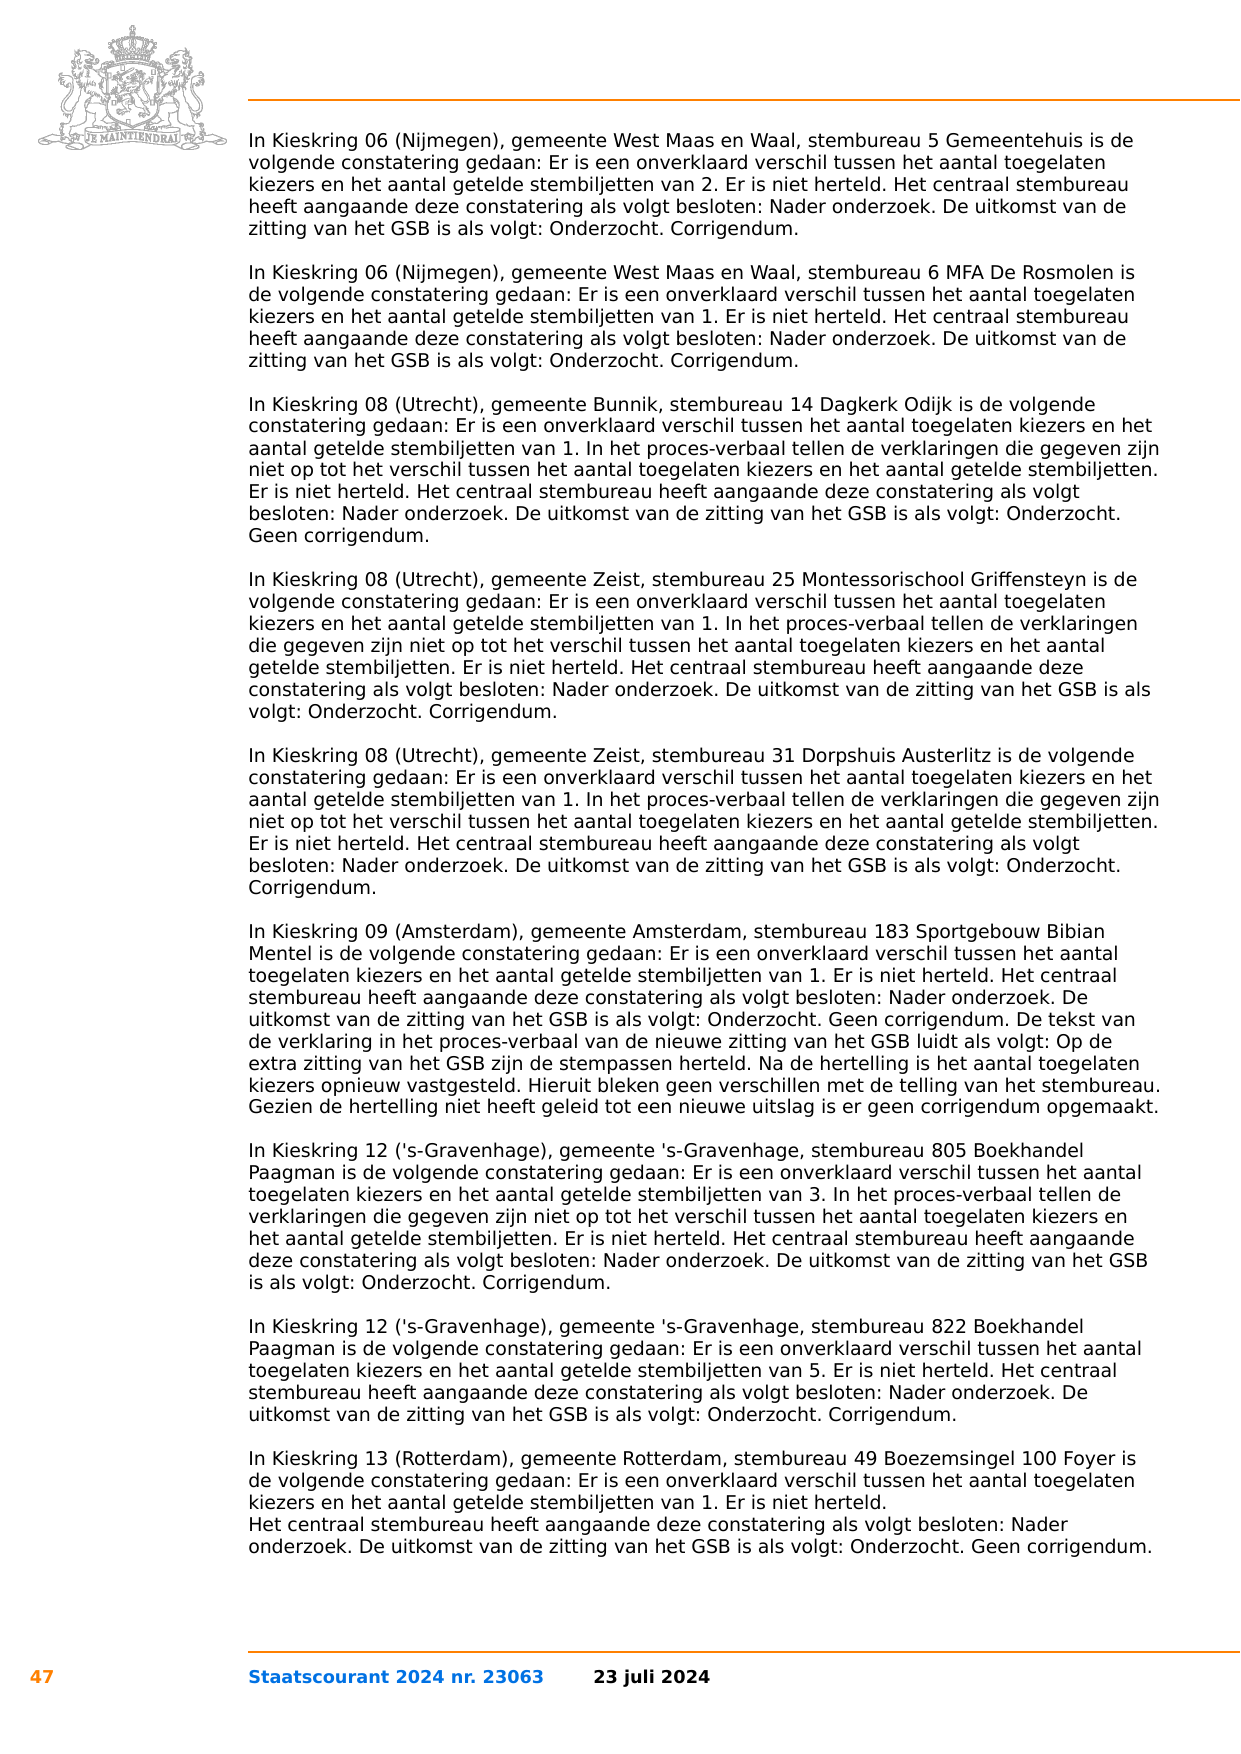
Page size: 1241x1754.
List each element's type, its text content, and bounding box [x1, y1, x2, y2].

text In Kieskring 12 ('s-Gravenhage), gemeente 's-Gravenhage, stembureau 822 Boekhandel Paagman is de volgende constatering gedaan: Er is een onverklaard verschil tussen het aantal toegelaten kiezers en het aantal getelde stembiljetten van 5. Er is niet herteld. Het centraal stembureau heeft aangaande deze constatering als volgt besloten: Nader onderzoek. De uitkomst van de zitting van het GSB is als volgt: Onderzocht. Corrigendum. [248, 1316, 1163, 1426]
text In Kieskring 08 (Utrecht), gemeente Bunnik, stembureau 14 Dagkerk Odijk is de volgende constatering gedaan: Er is een onverklaard verschil tussen het aantal toegelaten kiezers en het aantal getelde stembiljetten van 1. In het proces-verbaal tellen de verklaringen die gegeven zijn niet op tot het verschil tussen het aantal toegelaten kiezers en het aantal getelde stembiljetten. Er is niet herteld. Het centraal stembureau heeft aangaande deze constatering als volgt besloten: Nader onderzoek. De uitkomst van de zitting van het GSB is als volgt: Onderzocht. Geen corrigendum. [248, 393, 1163, 547]
text In Kieskring 06 (Nijmegen), gemeente West Maas en Waal, stembureau 5 Gemeentehuis is de volgende constatering gedaan: Er is een onverklaard verschil tussen het aantal toegelaten kiezers en het aantal getelde stembiljetten van 2. Er is niet herteld. Het centraal stembureau heeft aangaande deze constatering als volgt besloten: Nader onderzoek. De uitkomst van de zitting van het GSB is als volgt: Onderzocht. Corrigendum. [248, 130, 1163, 240]
text In Kieskring 12 ('s-Gravenhage), gemeente 's-Gravenhage, stembureau 805 Boekhandel Paagman is de volgende constatering gedaan: Er is een onverklaard verschil tussen het aantal toegelaten kiezers en het aantal getelde stembiljetten van 3. In het proces-verbaal tellen de verklaringen die gegeven zijn niet op tot het verschil tussen het aantal toegelaten kiezers en het aantal getelde stembiljetten. Er is niet herteld. Het centraal stembureau heeft aangaande deze constatering als volgt besloten: Nader onderzoek. De uitkomst van de zitting van het GSB is als volgt: Onderzocht. Corrigendum. [248, 1140, 1163, 1294]
text In Kieskring 06 (Nijmegen), gemeente West Maas en Waal, stembureau 6 MFA De Rosmolen is de volgende constatering gedaan: Er is een onverklaard verschil tussen het aantal toegelaten kiezers en het aantal getelde stembiljetten van 1. Er is niet herteld. Het centraal stembureau heeft aangaande deze constatering als volgt besloten: Nader onderzoek. De uitkomst van de zitting van het GSB is als volgt: Onderzocht. Corrigendum. [248, 262, 1163, 372]
text In Kieskring 09 (Amsterdam), gemeente Amsterdam, stembureau 183 Sportgebouw Bibian Mentel is de volgende constatering gedaan: Er is een onverklaard verschil tussen het aantal toegelaten kiezers en het aantal getelde stembiljetten van 1. Er is niet herteld. Het centraal stembureau heeft aangaande deze constatering als volgt besloten: Nader onderzoek. De uitkomst van de zitting van het GSB is als volgt: Onderzocht. Geen corrigendum. De tekst van de verklaring in het proces-verbaal van de nieuwe zitting van het GSB luidt als volgt: Op de extra zitting van het GSB zijn de stempassen herteld. Na de hertelling is het aantal toegelaten kiezers opnieuw vastgesteld. Hieruit bleken geen verschillen met de telling van het stembureau. Gezien de hertelling niet heeft geleid tot een nieuwe uitslag is er geen corrigendum opgemaakt. [248, 921, 1163, 1118]
text In Kieskring 13 (Rotterdam), gemeente Rotterdam, stembureau 49 Boezemsingel 100 Foyer is de volgende constatering gedaan: Er is een onverklaard verschil tussen het aantal toegelaten kiezers en het aantal getelde stembiljetten van 1. Er is niet herteld. [248, 1448, 1163, 1514]
text Het centraal stembureau heeft aangaande deze constatering als volgt besloten: Nader onderzoek. De uitkomst van de zitting van het GSB is als volgt: Onderzocht. Geen corrigendum. [248, 1514, 1163, 1558]
text In Kieskring 08 (Utrecht), gemeente Zeist, stembureau 25 Montessorischool Griffensteyn is de volgende constatering gedaan: Er is een onverklaard verschil tussen het aantal toegelaten kiezers en het aantal getelde stembiljetten van 1. In het proces-verbaal tellen de verklaringen die gegeven zijn niet op tot het verschil tussen het aantal toegelaten kiezers en het aantal getelde stembiljetten. Er is niet herteld. Het centraal stembureau heeft aangaande deze constatering als volgt besloten: Nader onderzoek. De uitkomst van de zitting van het GSB is als volgt: Onderzocht. Corrigendum. [248, 569, 1163, 723]
text In Kieskring 08 (Utrecht), gemeente Zeist, stembureau 31 Dorpshuis Austerlitz is de volgende constatering gedaan: Er is een onverklaard verschil tussen het aantal toegelaten kiezers en het aantal getelde stembiljetten van 1. In het proces-verbaal tellen de verklaringen die gegeven zijn niet op tot het verschil tussen het aantal toegelaten kiezers en het aantal getelde stembiljetten. Er is niet herteld. Het centraal stembureau heeft aangaande deze constatering als volgt besloten: Nader onderzoek. De uitkomst van de zitting van het GSB is als volgt: Onderzocht. Corrigendum. [248, 745, 1163, 899]
picture [38, 25, 227, 150]
